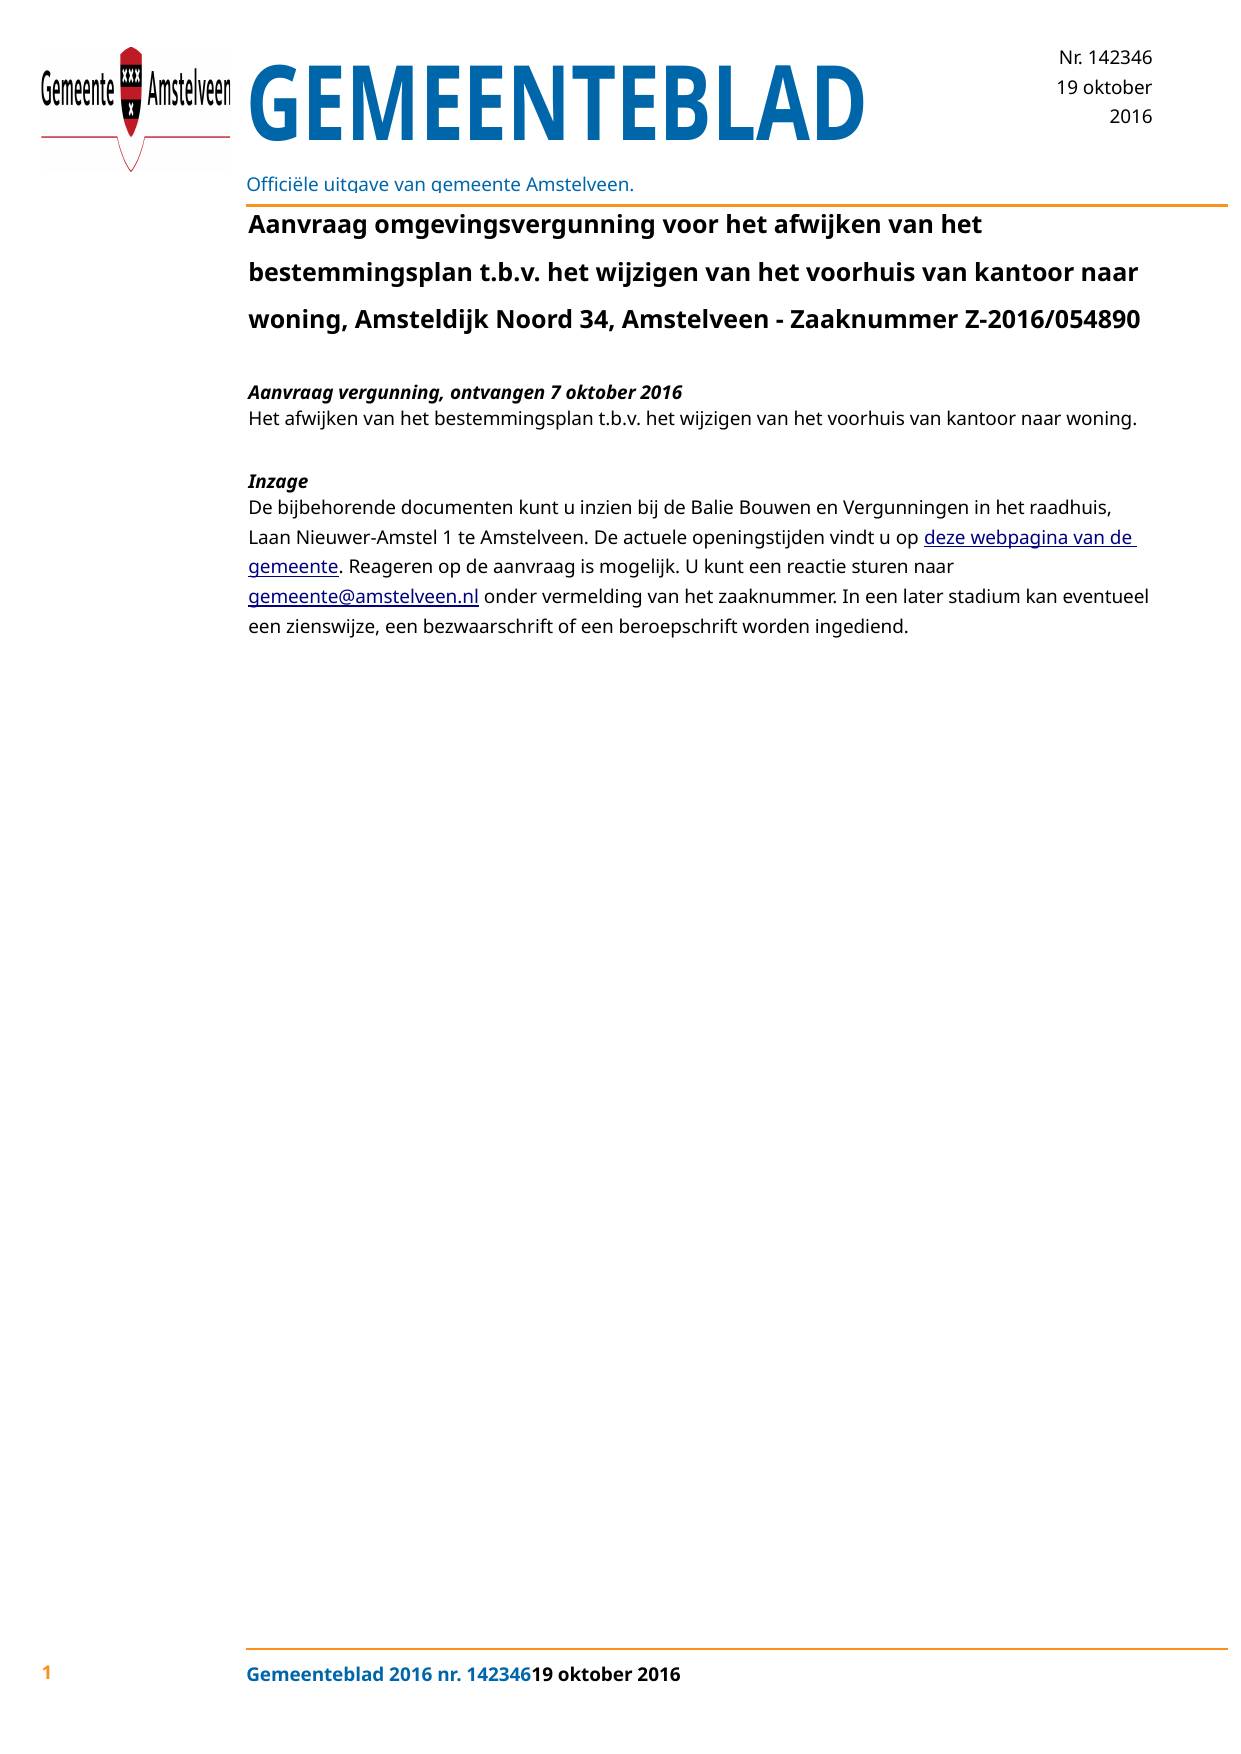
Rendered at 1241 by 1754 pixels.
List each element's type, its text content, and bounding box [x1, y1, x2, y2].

text Het afwijken van het bestemmingsplan t.b.v. het wijzigen van het voorhuis van kantoor naar woning. [248, 405, 1152, 431]
text Aanvraag vergunning, ontvangen 7 oktober 2016 [248, 379, 1152, 405]
text Aanvraag omgevingsvergunning voor het afwijken van het bestemmingsplan t.b.v. het wijzigen van het voorhuis van kantoor naar woning, Amsteldijk Noord 34, Amstelveen - Zaaknummer Z-2016/054890 [248, 207, 1152, 336]
picture [41, 47, 231, 172]
text De bijbehorende documenten kunt u inzien bij de Balie Bouwen en Vergunningen in het raadhuis, Laan Nieuwer-Amstel 1 te Amstelveen. De actuele openingstijden vindt u op deze webpagina van de gemeente. Reageren op de aanvraag is mogelijk. U kunt een reactie sturen naar gemeente@amstelveen.nl onder vermelding van het zaaknummer. In een later stadium kan eventueel een zienswijze, een bezwaarschrift of een beroepschrift worden ingediend. [248, 494, 1152, 638]
text Inzage [248, 469, 1152, 494]
